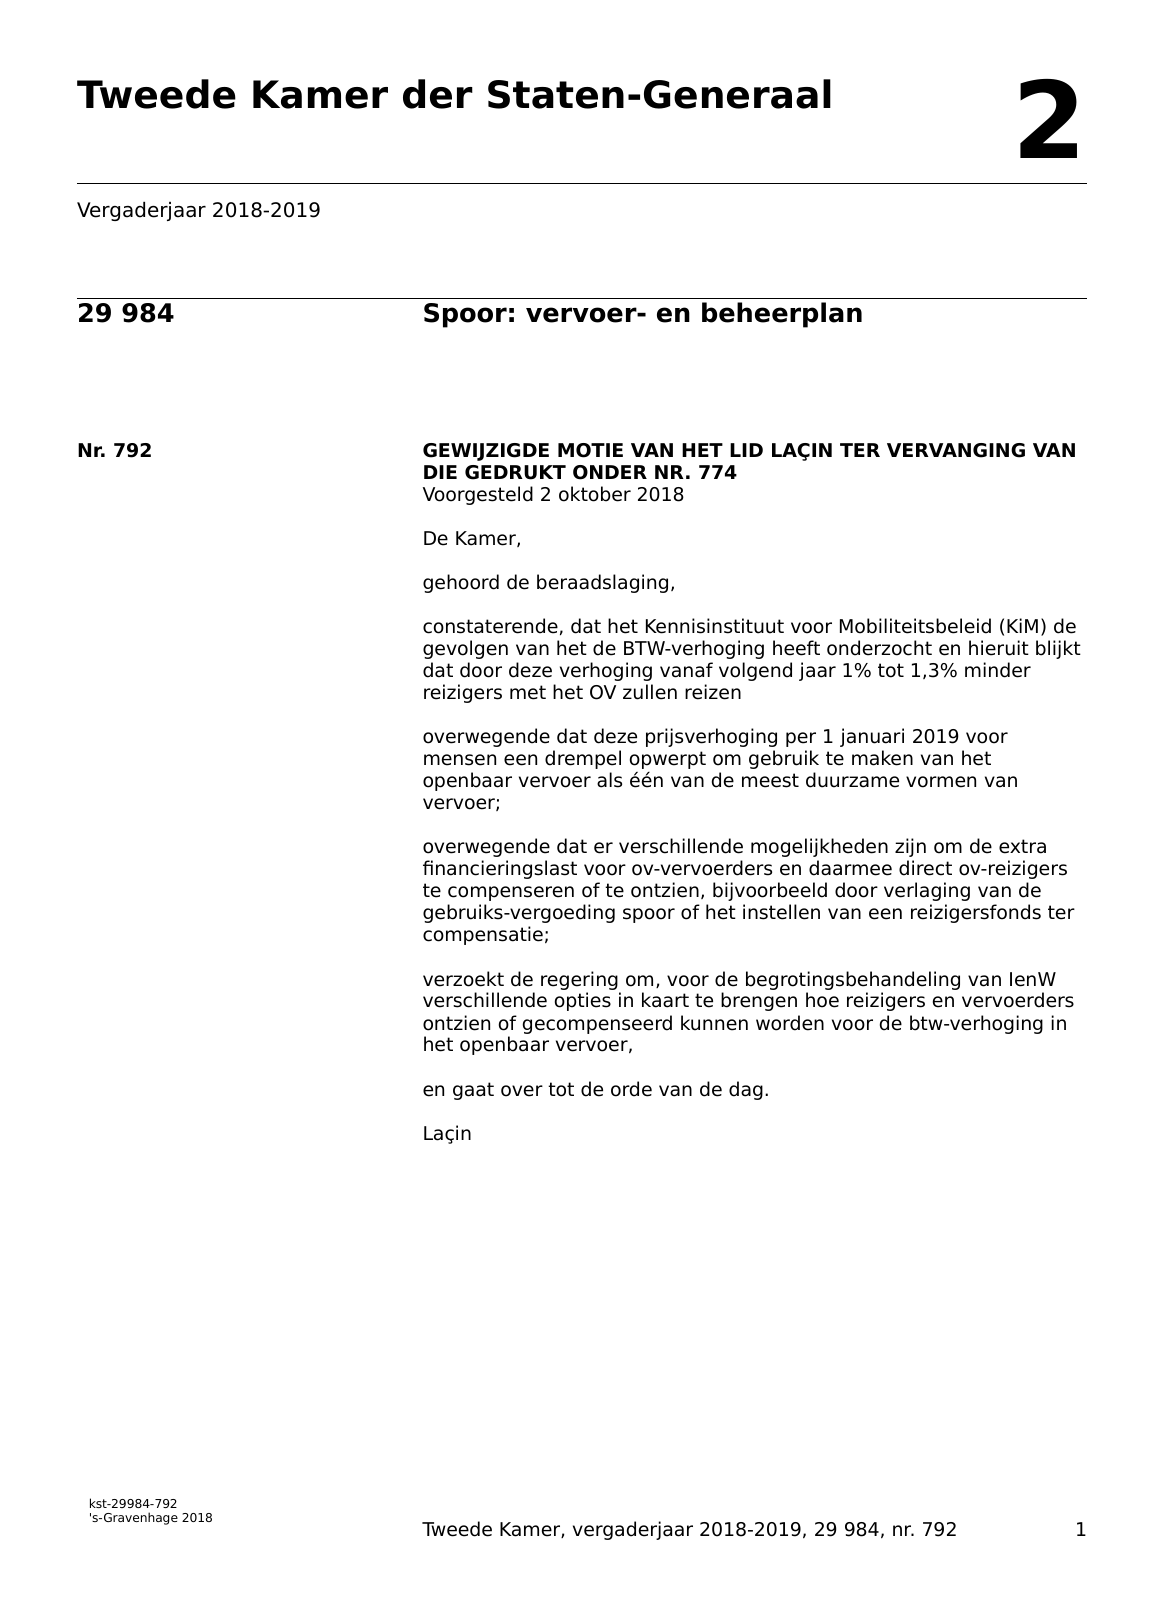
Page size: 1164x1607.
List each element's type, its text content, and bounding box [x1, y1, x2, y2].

subtitle Nr. 792 GEWIJZIGDE MOTIE VAN HET LID LAÇIN TER VERVANGING VAN DIE GEDRUKT ONDER NR. 774 [77, 440, 1087, 484]
text kst-29984-792 [88, 1497, 323, 1511]
table_header Tweede Kamer der Staten-Generaal [77, 59, 886, 183]
text De Kamer, [422, 528, 1087, 550]
text overwegende dat er verschillende mogelijkheden zijn om de extra financieringslast voor ov-vervoerders en daarmee direct ov-reizigers te compenseren of te ontzien, bijvoorbeeld door verlaging van de gebruiks-vergoeding spoor of het instellen van een reizigersfonds ter compensatie; [422, 836, 1087, 946]
table_header 2 [886, 59, 1087, 183]
text constaterende, dat het Kennisinstituut voor Mobiliteitsbeleid (KiM) de gevolgen van het de BTW-verhoging heeft onderzocht en hieruit blijkt dat door deze verhoging vanaf volgend jaar 1% tot 1,3% minder reizigers met het OV zullen reizen [422, 616, 1087, 704]
text 's-Gravenhage 2018 [88, 1511, 323, 1525]
text Voorgesteld 2 oktober 2018 [422, 484, 1087, 506]
text Laçin [422, 1123, 1087, 1145]
text verzoekt de regering om, voor de begrotingsbehandeling van IenW verschillende opties in kaart te brengen hoe reizigers en vervoerders ontzien of gecompenseerd kunnen worden voor de btw-verhoging in het openbaar vervoer, [422, 968, 1087, 1056]
text gehoord de beraadslaging, [422, 572, 1087, 594]
table_cell Vergaderjaar 2018-2019 [77, 184, 1087, 298]
subtitle 29 984 Spoor: vervoer- en beheerplan [77, 299, 1087, 329]
text en gaat over tot de orde van de dag. [422, 1078, 1087, 1101]
text overwegende dat deze prijsverhoging per 1 januari 2019 voor mensen een drempel opwerpt om gebruik te maken van het openbaar vervoer als één van de meest duurzame vormen van vervoer; [422, 726, 1087, 814]
